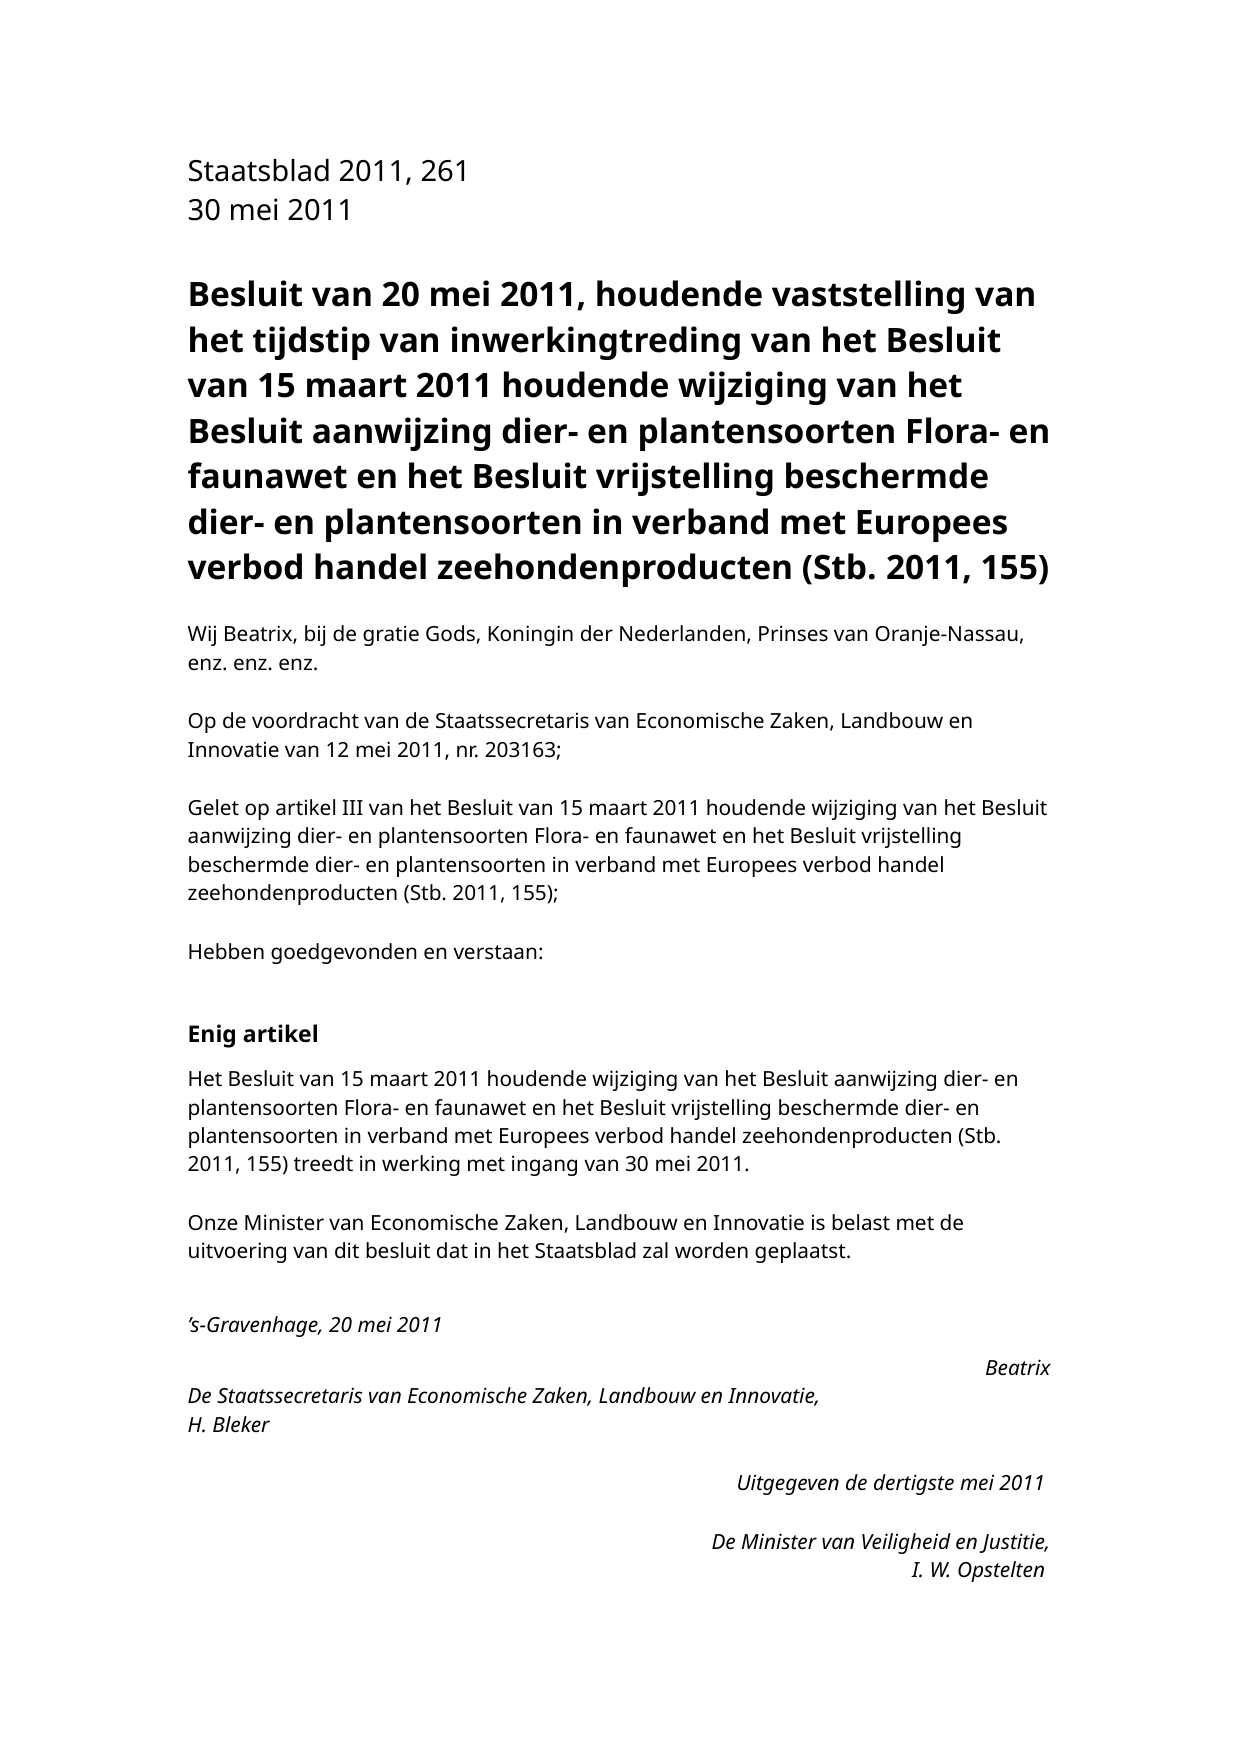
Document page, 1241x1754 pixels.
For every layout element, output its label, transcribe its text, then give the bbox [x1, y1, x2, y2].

text Staatsblad 2011, 261 [187, 150, 1053, 190]
text Gelet op artikel III van het Besluit van 15 maart 2011 houdende wijziging van het Besluit aanwijzing dier- en plantensoorten Flora- en faunawet en het Besluit vrijstelling beschermde dier- en plantensoorten in verband met Europees verbod handel zeehondenproducten (Stb. 2011, 155); [187, 793, 1053, 907]
text Op de voordracht van de Staatssecretaris van Economische Zaken, Landbouw en Innovatie van 12 mei 2011, nr. 203163; [187, 706, 1053, 763]
text H. Bleker [187, 1410, 1053, 1438]
text Wij Beatrix, bij de gratie Gods, Koningin der Nederlanden, Prinses van Oranje-Nassau, enz. enz. enz. [187, 619, 1053, 676]
text ’s-Gravenhage, 20 mei 2011 [187, 1310, 1053, 1338]
text 30 mei 2011 [187, 190, 1053, 229]
text De Minister van Veiligheid en Justitie, [187, 1527, 1053, 1555]
text I. W. Opstelten [187, 1555, 1053, 1584]
text De Staatssecretaris van Economische Zaken, Landbouw en Innovatie, [187, 1382, 1053, 1410]
text Hebben goedgevonden en verstaan: [187, 937, 1053, 965]
text Het Besluit van 15 maart 2011 houdende wijziging van het Besluit aanwijzing dier- en plantensoorten Flora- en faunawet en het Besluit vrijstelling beschermde dier- en plantensoorten in verband met Europees verbod handel zeehondenproducten (Stb. 2011, 155) treedt in werking met ingang van 30 mei 2011. [187, 1064, 1053, 1178]
text Onze Minister van Economische Zaken, Landbouw en Innovatie is belast met de uitvoering van dit besluit dat in het Staatsblad zal worden geplaatst. [187, 1208, 1053, 1265]
subtitle Enig artikel [187, 1018, 1053, 1049]
text Beatrix [187, 1353, 1053, 1382]
subtitle Besluit van 20 mei 2011, houdende vaststelling van het tijdstip van inwerkingtreding van het Besluit van 15 maart 2011 houdende wijziging van het Besluit aanwijzing dier- en plantensoorten Flora- en faunawet en het Besluit vrijstelling beschermde dier- en plantensoorten in verband met Europees verbod handel zeehondenproducten (Stb. 2011, 155) [187, 271, 1053, 589]
text Uitgegeven de dertigste mei 2011 [187, 1468, 1053, 1497]
